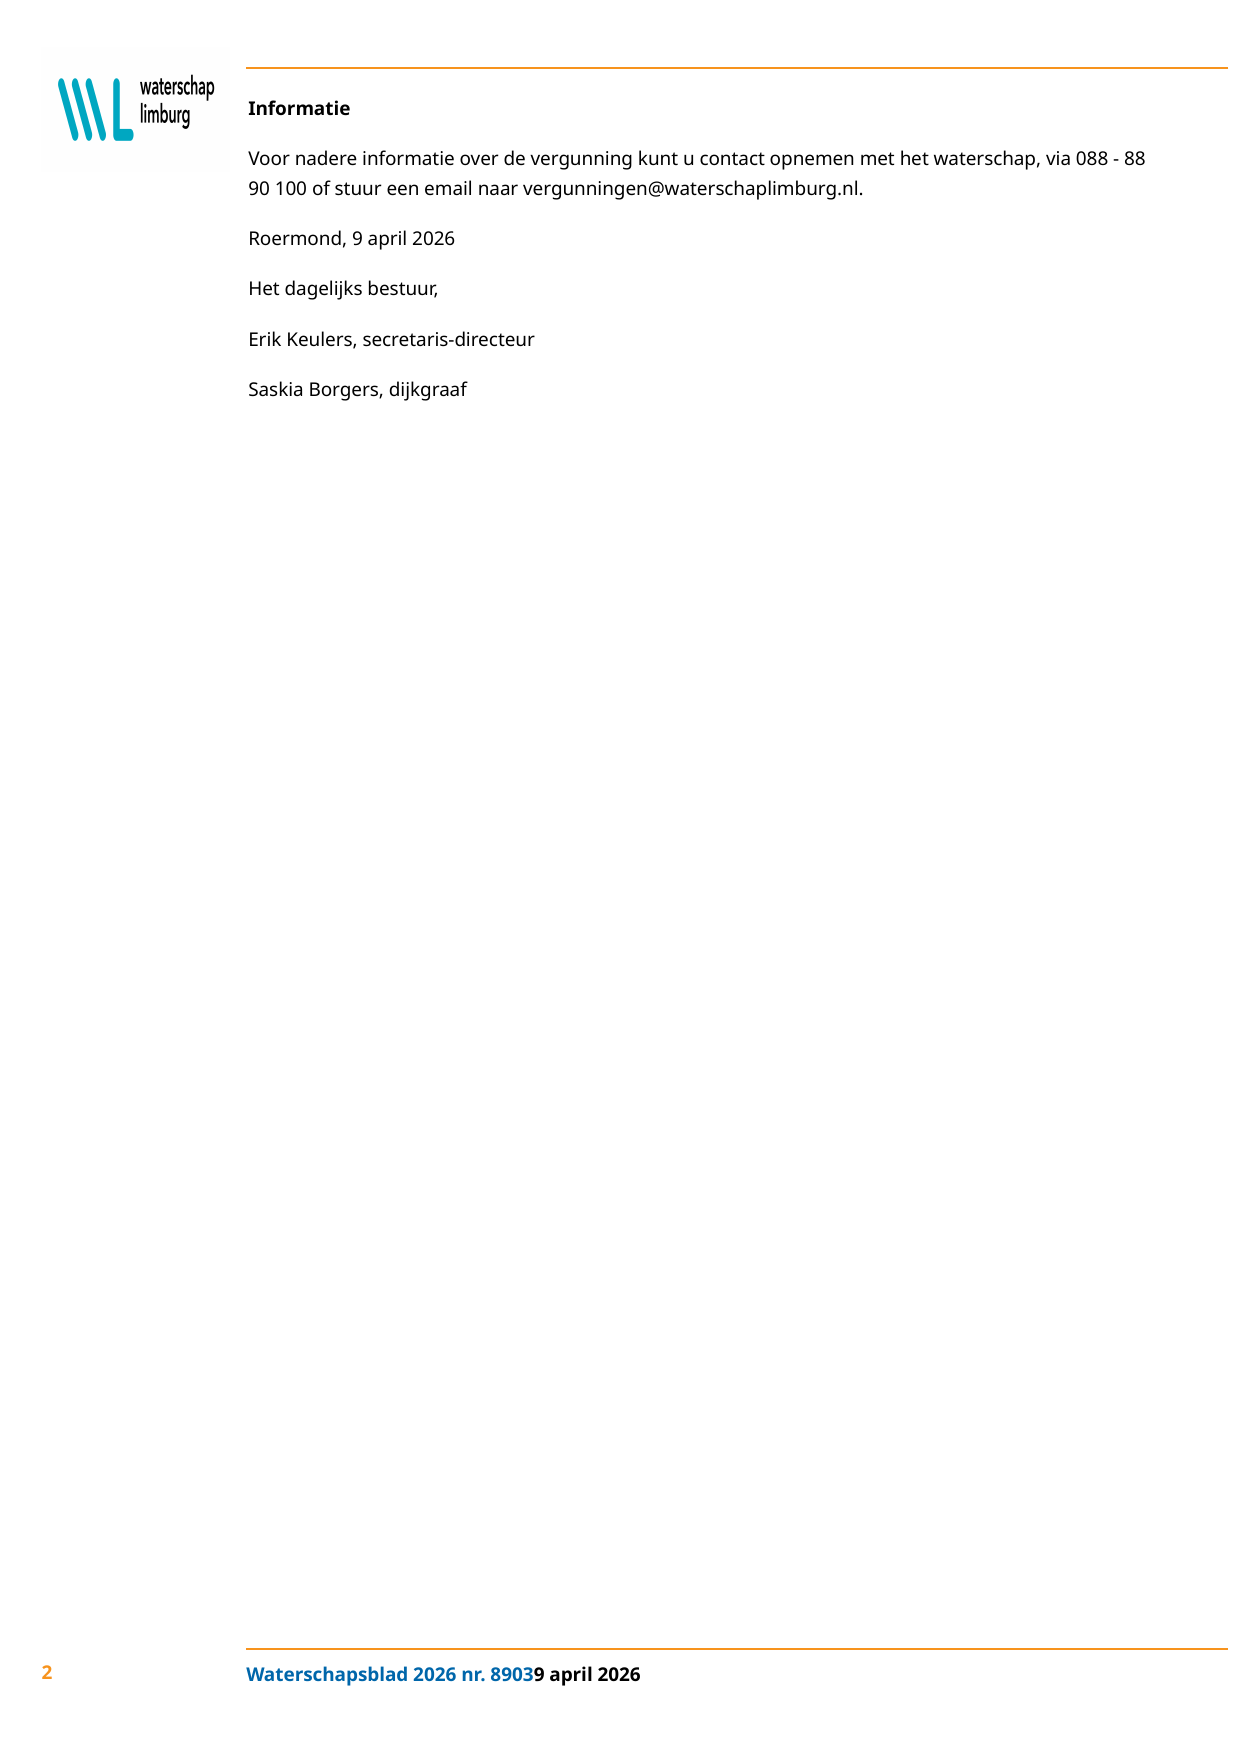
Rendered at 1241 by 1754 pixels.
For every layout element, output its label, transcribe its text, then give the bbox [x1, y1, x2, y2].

picture [41, 47, 231, 172]
text Informatie [248, 95, 1152, 121]
text Roermond, 9 april 2026 [248, 225, 1152, 251]
text Het dagelijks bestuur, [248, 276, 1152, 301]
text Saskia Borgers, dijkgraaf [248, 376, 1152, 402]
text Erik Keulers, secretaris-directeur [248, 326, 1152, 352]
text Voor nadere informatie over de vergunning kunt u contact opnemen met het waterschap, via 088 - 88 90 100 of stuur een email naar vergunningen@waterschaplimburg.nl. [248, 145, 1152, 201]
